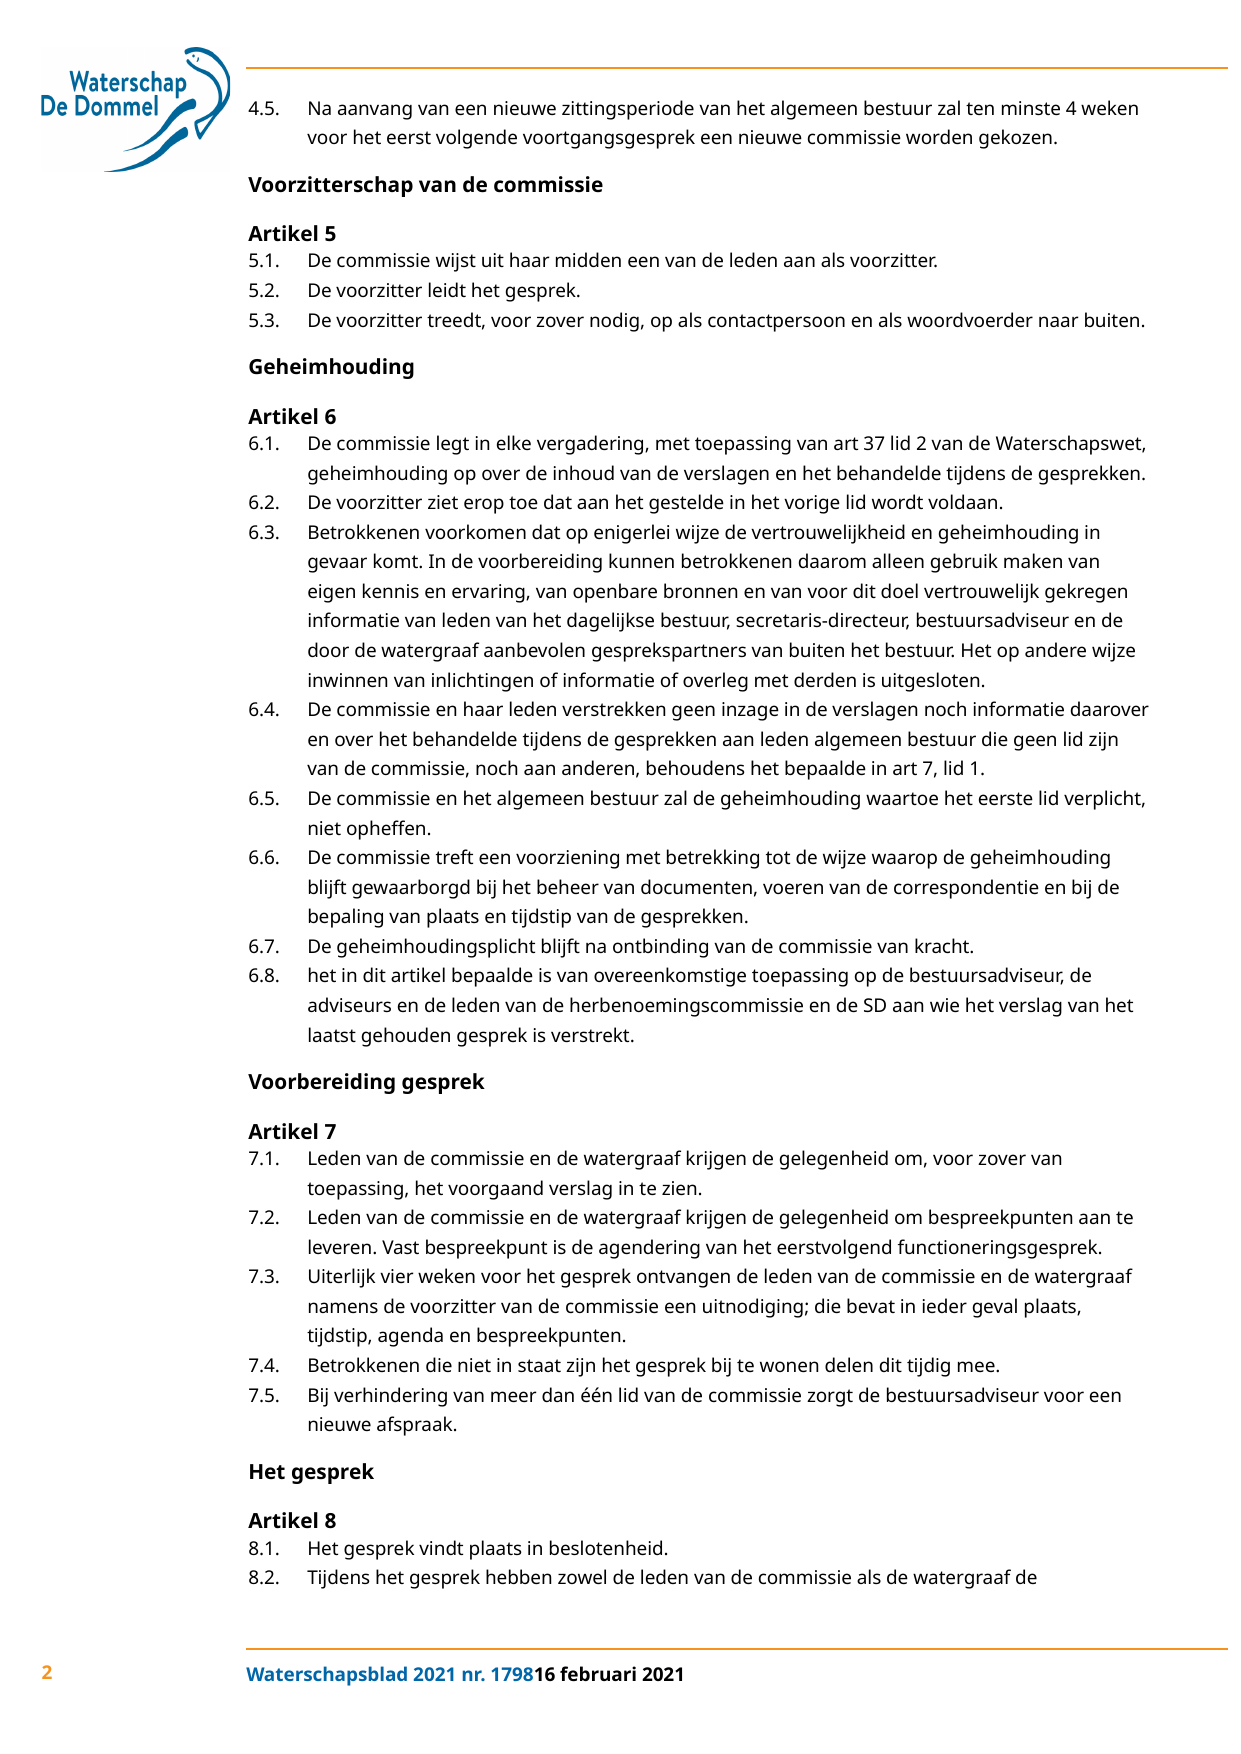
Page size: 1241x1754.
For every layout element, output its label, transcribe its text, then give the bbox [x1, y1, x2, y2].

text Voorbereiding gesprek [248, 1067, 1152, 1096]
list De commissie wijst uit haar midden een van de leden aan als voorzitter. [248, 248, 1152, 273]
list Leden van de commissie en de watergraaf krijgen de gelegenheid om bespreekpunten aan te leveren. Vast bespreekpunt is de agendering van het eerstvolgend functioneringsgesprek. [248, 1204, 1152, 1260]
list het in dit artikel bepaalde is van overeenkomstige toepassing op de bestuursadviseur, de adviseurs en de leden van de herbenoemingscommissie en de SD aan wie het verslag van het laatst gehouden gesprek is verstrekt. [248, 963, 1152, 1048]
list Uiterlijk vier weken voor het gesprek ontvangen de leden van de commissie en de watergraaf namens de voorzitter van de commissie een uitnodiging; die bevat in ieder geval plaats, tijdstip, agenda en bespreekpunten. [248, 1263, 1152, 1348]
list De commissie en haar leden verstrekken geen inzage in de verslagen noch informatie daarover en over het behandelde tijdens de gesprekken aan leden algemeen bestuur die geen lid zijn van de commissie, noch aan anderen, behoudens het bepaalde in art 7, lid 1. [248, 696, 1152, 781]
text Het gesprek [248, 1457, 1152, 1486]
text Voorzitterschap van de commissie [248, 170, 1152, 198]
picture [204, 47, 231, 76]
text Artikel 6 [248, 402, 1152, 430]
list Betrokkenen voorkomen dat op enigerlei wijze de vertrouwelijkheid en geheimhouding in gevaar komt. In de voorbereiding kunnen betrokkenen daarom alleen gebruik maken van eigen kennis en ervaring, van openbare bronnen en van voor dit doel vertrouwelijk gekregen informatie van leden van het dagelijkse bestuur, secretaris-directeur, bestuursadviseur en de door de watergraaf aanbevolen gesprekspartners van buiten het bestuur. Het op andere wijze inwinnen van inlichtingen of informatie of overleg met derden is uitgesloten. [248, 519, 1152, 693]
list Na aanvang van een nieuwe zittingsperiode van het algemeen bestuur zal ten minste 4 weken voor het eerst volgende voortgangsgesprek een nieuwe commissie worden gekozen. [248, 95, 1152, 150]
list Leden van de commissie en de watergraaf krijgen de gelegenheid om, voor zover van toepassing, het voorgaand verslag in te zien. [248, 1145, 1152, 1201]
list De commissie en het algemeen bestuur zal de geheimhouding waartoe het eerste lid verplicht, niet opheffen. [248, 785, 1152, 841]
list De voorzitter treedt, voor zover nodig, op als contactpersoon en als woordvoerder naar buiten. [248, 307, 1152, 333]
list De commissie treft een voorziening met betrekking tot de wijze waarop de geheimhouding blijft gewaarborgd bij het beheer van documenten, voeren van de correspondentie en bij de bepaling van plaats en tijdstip van de gesprekken. [248, 844, 1152, 929]
picture [198, 118, 210, 131]
list Betrokkenen die niet in staat zijn het gesprek bij te wonen delen dit tijdig mee. [248, 1352, 1152, 1378]
list De voorzitter leidt het gesprek. [248, 277, 1152, 303]
list Het gesprek vindt plaats in beslotenheid. [248, 1535, 1152, 1561]
text Geheimhouding [248, 352, 1152, 381]
text Artikel 8 [248, 1506, 1152, 1535]
list Tijdens het gesprek hebben zowel de leden van de commissie als de watergraaf de [248, 1564, 1152, 1590]
list De commissie legt in elke vergadering, met toepassing van art 37 lid 2 van de Waterschapswet, geheimhouding op over de inhoud van de verslagen en het behandelde tijdens de gesprekken. [248, 430, 1152, 486]
list De voorzitter ziet erop toe dat aan het gestelde in het vorige lid wordt voldaan. [248, 489, 1152, 515]
picture [41, 47, 231, 172]
list De geheimhoudingsplicht blijft na ontbinding van de commissie van kracht. [248, 933, 1152, 959]
text Artikel 7 [248, 1117, 1152, 1145]
list Bij verhindering van meer dan één lid van de commissie zorgt de bestuursadviseur voor een nieuwe afspraak. [248, 1382, 1152, 1437]
picture [45, 99, 51, 111]
text Artikel 5 [248, 219, 1152, 248]
